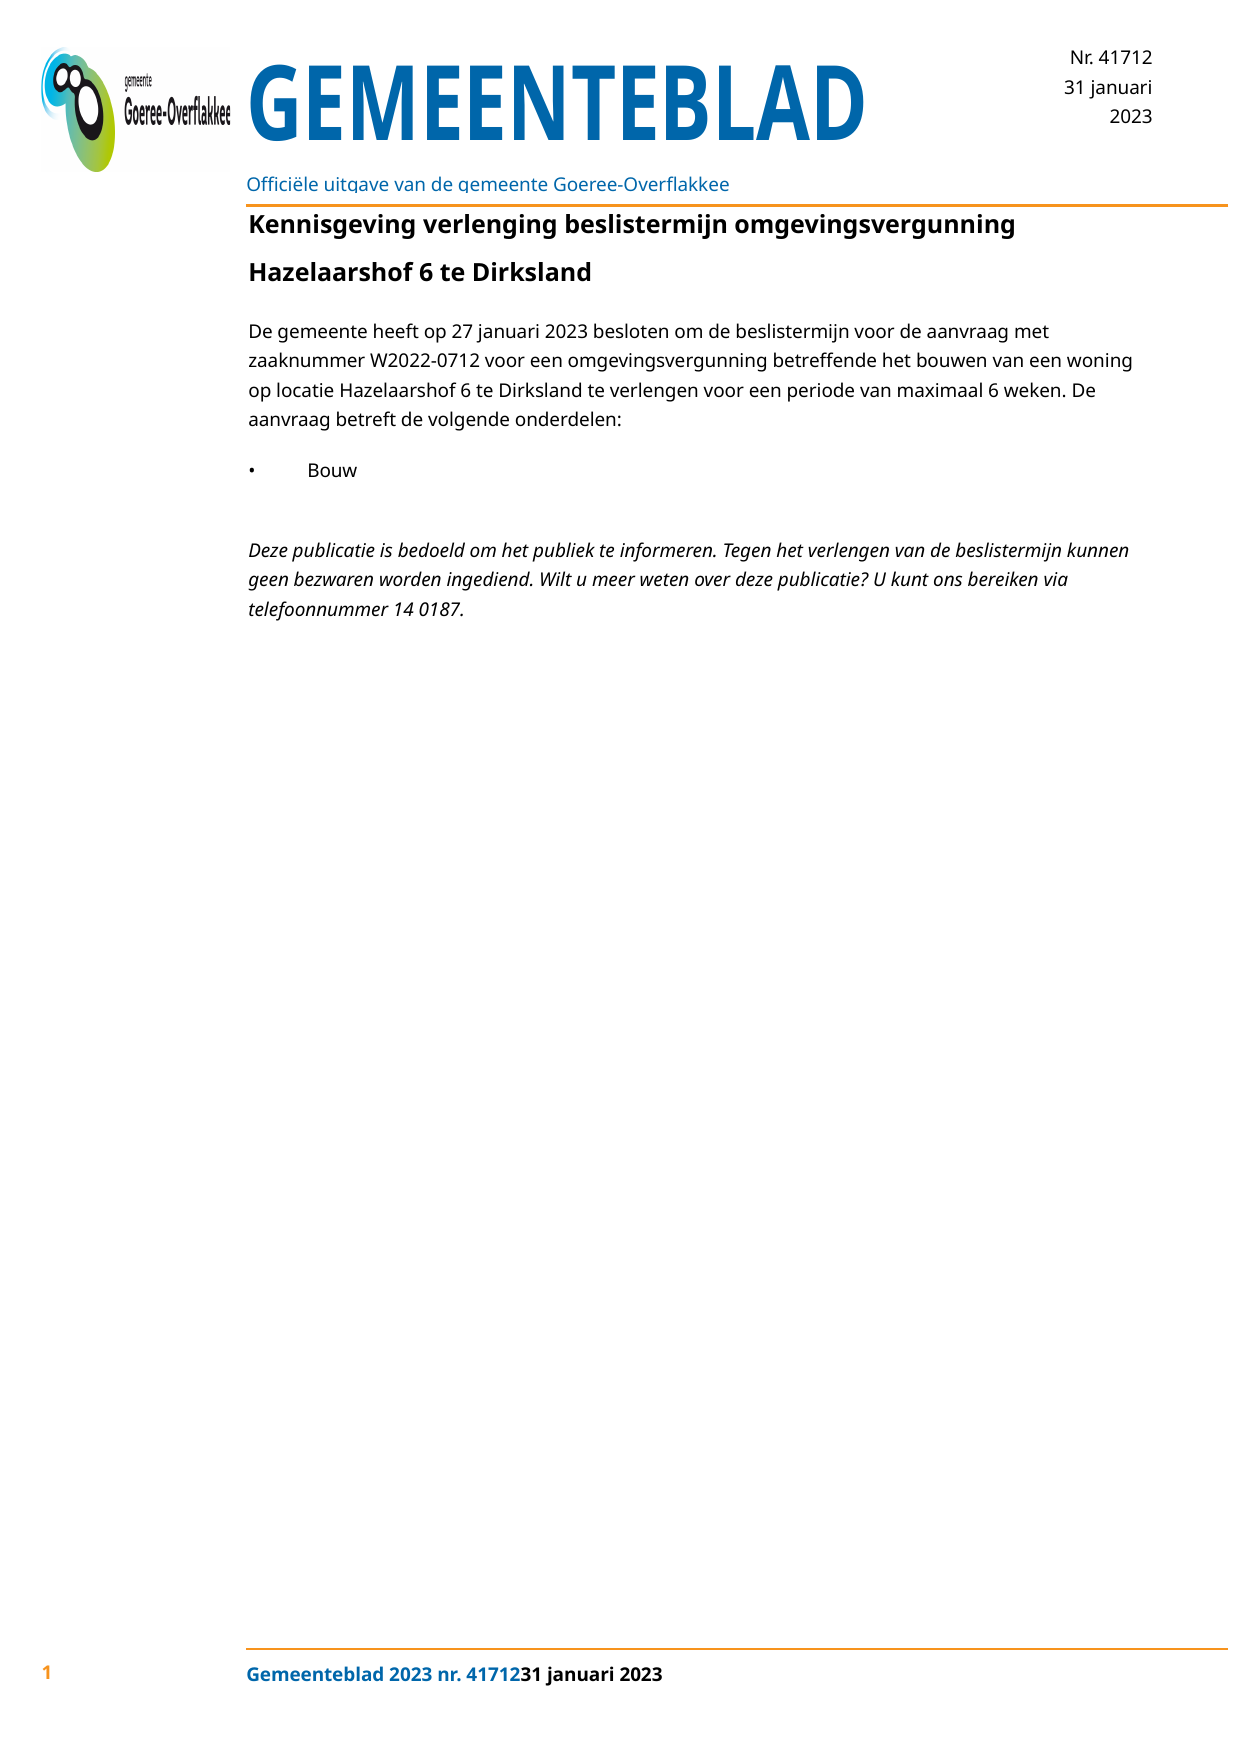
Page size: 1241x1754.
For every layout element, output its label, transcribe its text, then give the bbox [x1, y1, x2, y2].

text De gemeente heeft op 27 januari 2023 besloten om de beslistermijn voor de aanvraag met zaaknummer W2022-0712 voor een omgevingsvergunning betreffende het bouwen van een woning op locatie Hazelaarshof 6 te Dirksland te verlengen voor een periode van maximaal 6 weken. De aanvraag betreft de volgende onderdelen: [248, 318, 1152, 432]
picture [41, 47, 231, 172]
list Bouw [248, 457, 1152, 483]
text Kennisgeving verlenging beslistermijn omgevingsvergunning Hazelaarshof 6 te Dirksland [248, 207, 1152, 288]
text Deze publicatie is bedoeld om het publiek te informeren. Tegen het verlengen van de beslistermijn kunnen geen bezwaren worden ingediend. Wilt u meer weten over deze publicatie? U kunt ons bereiken via telefoonnummer 14 0187. [248, 537, 1152, 622]
